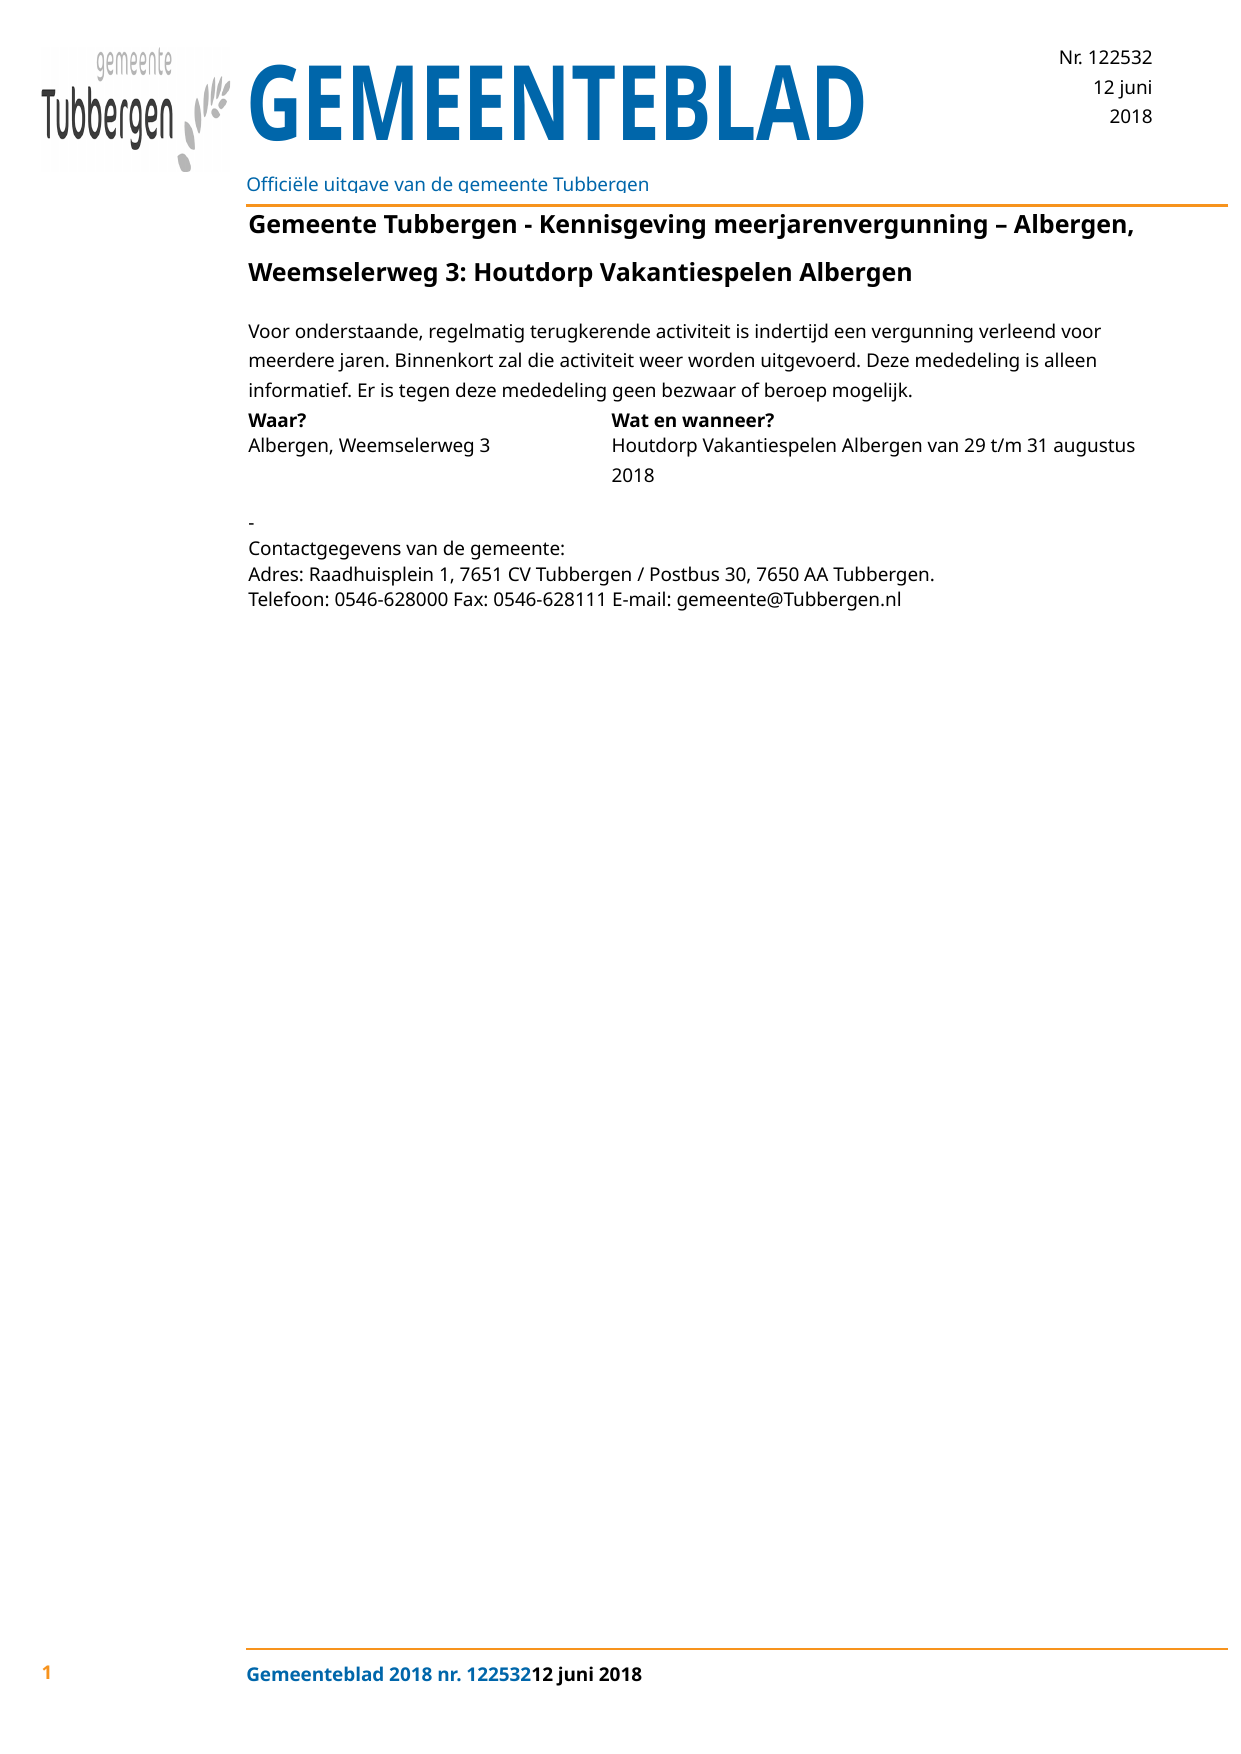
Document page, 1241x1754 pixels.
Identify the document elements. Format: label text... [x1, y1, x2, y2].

text Telefoon: 0546-628000 Fax: 0546-628111 E-mail: gemeente@Tubbergen.nl [248, 586, 1152, 612]
text Gemeente Tubbergen - Kennisgeving meerjarenvergunning – Albergen, Weemselerweg 3: Houtdorp Vakantiespelen Albergen [248, 207, 1152, 288]
table_cell Houtdorp Vakantiespelen Albergen van 29 t/m 31 augustus 2018 [611, 433, 1152, 488]
text Adres: Raadhuisplein 1, 7651 CV Tubbergen / Postbus 30, 7650 AA Tubbergen. [248, 561, 1152, 586]
table_cell Albergen, Weemselerweg 3 [248, 433, 611, 488]
table_header Wat en wanneer? [611, 407, 1152, 432]
text Contactgegevens van de gemeente: [248, 535, 1152, 561]
text - [248, 509, 1152, 535]
picture [41, 47, 231, 172]
table_header Waar? [248, 407, 611, 432]
text Voor onderstaande, regelmatig terugkerende activiteit is indertijd een vergunning verleend voor meerdere jaren. Binnenkort zal die activiteit weer worden uitgevoerd. Deze mededeling is alleen informatief. Er is tegen deze mededeling geen bezwaar of beroep mogelijk. [248, 318, 1152, 403]
